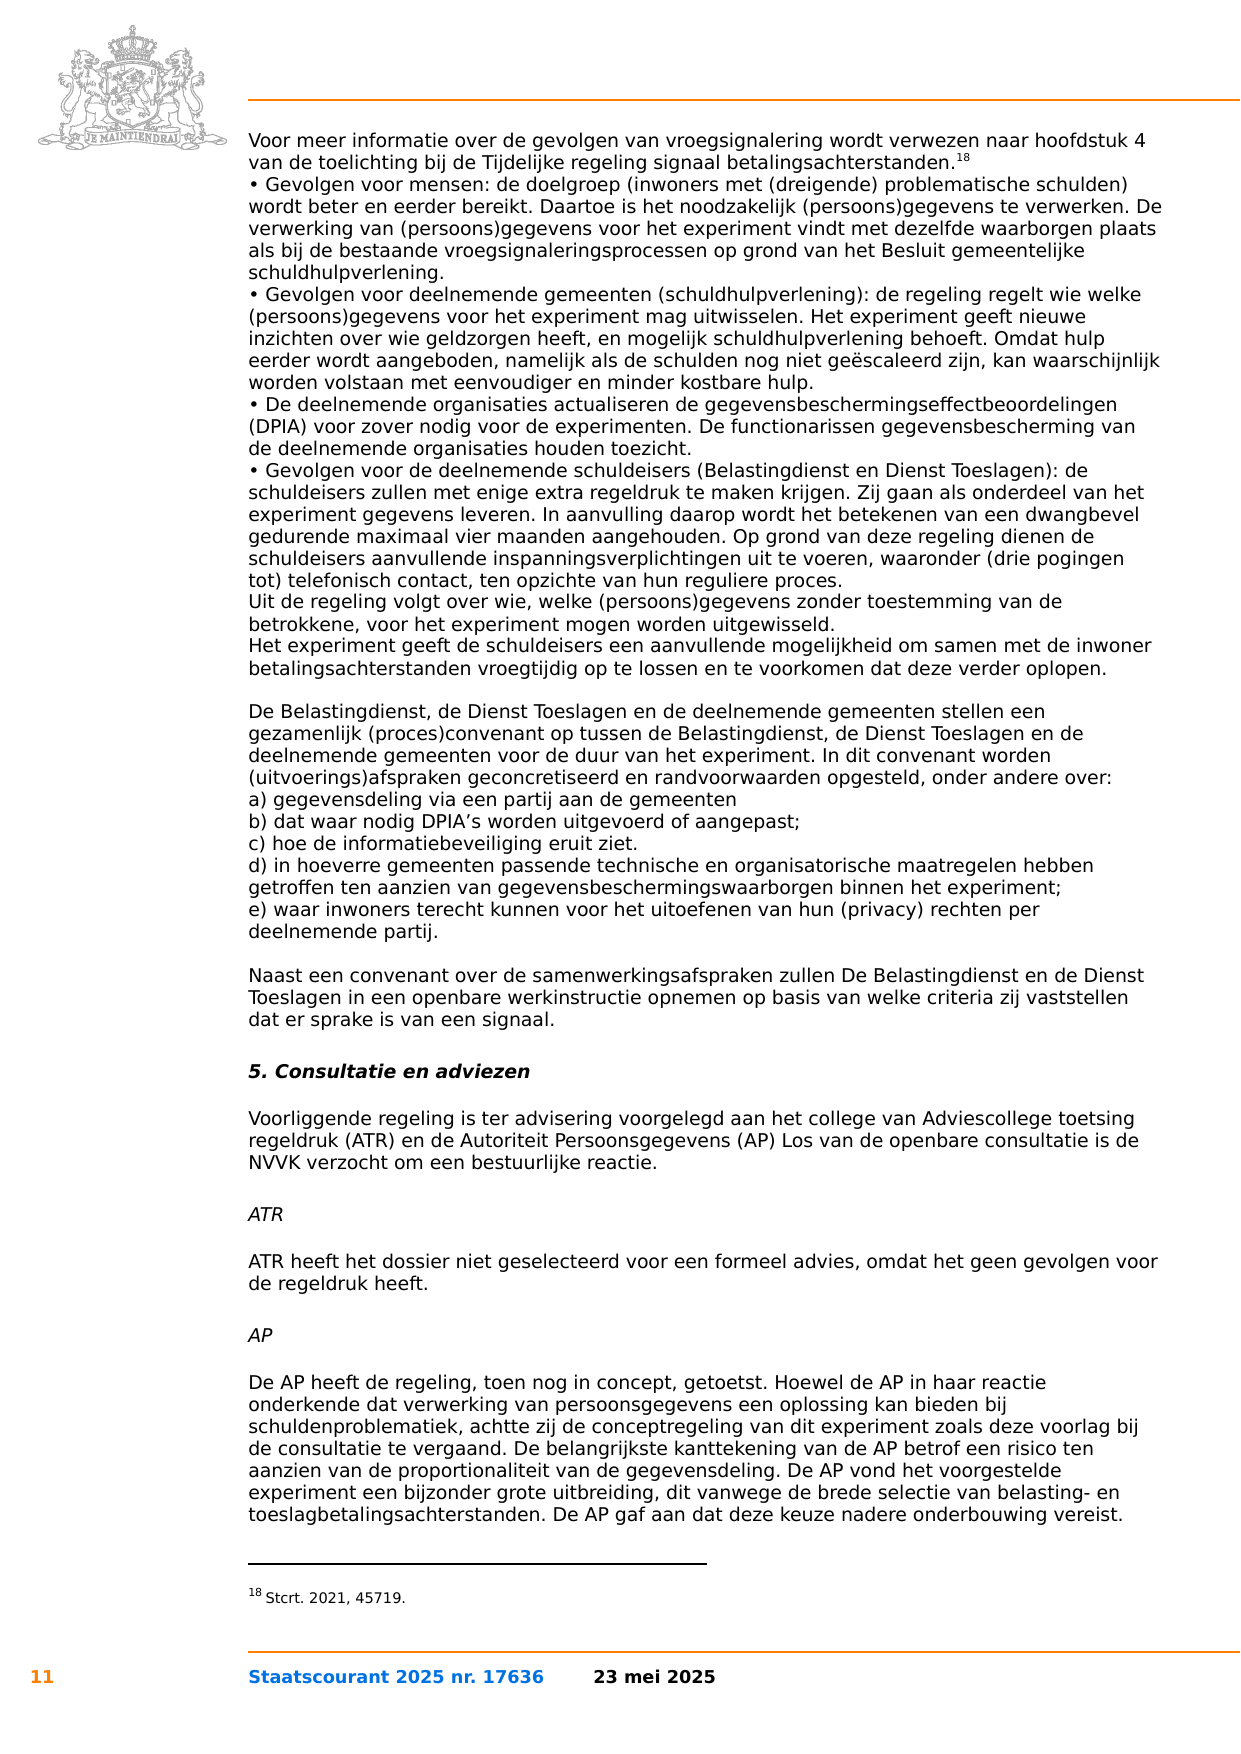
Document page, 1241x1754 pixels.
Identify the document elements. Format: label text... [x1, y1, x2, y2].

text Stcrt. 2021, 45719. [248, 1586, 1163, 1608]
text De Belastingdienst, de Dienst Toeslagen en de deelnemende gemeenten stellen een gezamenlijk (proces)convenant op tussen de Belastingdienst, de Dienst Toeslagen en de deelnemende gemeenten voor de duur van het experiment. In dit convenant worden (uitvoerings)afspraken geconcretiseerd en randvoorwaarden opgesteld, onder andere over: [248, 701, 1163, 789]
subtitle 5. Consultatie en adviezen [248, 1061, 1163, 1083]
text ATR heeft het dossier niet geselecteerd voor een formeel advies, omdat het geen gevolgen voor de regeldruk heeft. [248, 1251, 1163, 1295]
subtitle AP [248, 1325, 1163, 1347]
text e) waar inwoners terecht kunnen voor het uitoefenen van hun (privacy) rechten per deelnemende partij. [248, 899, 1163, 943]
text Uit de regeling volgt over wie, welke (persoons)gegevens zonder toestemming van de betrokkene, voor het experiment mogen worden uitgewisseld. [248, 591, 1163, 635]
text Naast een convenant over de samenwerkingsafspraken zullen De Belastingdienst en de Dienst Toeslagen in een openbare werkinstructie opnemen op basis van welke criteria zij vaststellen dat er sprake is van een signaal. [248, 965, 1163, 1031]
subtitle ATR [248, 1204, 1163, 1226]
text c) hoe de informatiebeveiliging eruit ziet. [248, 833, 1163, 855]
picture [38, 25, 227, 150]
text • Gevolgen voor mensen: de doelgroep (inwoners met (dreigende) problematische schulden) wordt beter en eerder bereikt. Daartoe is het noodzakelijk (persoons)gegevens te verwerken. De verwerking van (persoons)gegevens voor het experiment vindt met dezelfde waarborgen plaats als bij de bestaande vroegsignaleringsprocessen op grond van het Besluit gemeentelijke schuldhulpverlening. [248, 174, 1163, 284]
text Het experiment geeft de schuldeisers een aanvullende mogelijkheid om samen met de inwoner betalingsachterstanden vroegtijdig op te lossen en te voorkomen dat deze verder oplopen. [248, 635, 1163, 679]
text • De deelnemende organisaties actualiseren de gegevensbeschermingseffectbeoordelingen (DPIA) voor zover nodig voor de experimenten. De functionarissen gegevensbescherming van de deelnemende organisaties houden toezicht. [248, 394, 1163, 459]
text b) dat waar nodig DPIA’s worden uitgevoerd of aangepast; [248, 811, 1163, 833]
text a) gegevensdeling via een partij aan de gemeenten [248, 789, 1163, 811]
text Voor meer informatie over de gevolgen van vroegsignalering wordt verwezen naar hoofdstuk 4 van de toelichting bij de Tijdelijke regeling signaal betalingsachterstanden. [248, 130, 1163, 174]
text d) in hoeverre gemeenten passende technische en organisatorische maatregelen hebben getroffen ten aanzien van gegevensbeschermingswaarborgen binnen het experiment; [248, 855, 1163, 899]
text • Gevolgen voor de deelnemende schuldeisers (Belastingdienst en Dienst Toeslagen): de schuldeisers zullen met enige extra regeldruk te maken krijgen. Zij gaan als onderdeel van het experiment gegevens leveren. In aanvulling daarop wordt het betekenen van een dwangbevel gedurende maximaal vier maanden aangehouden. Op grond van deze regeling dienen de schuldeisers aanvullende inspanningsverplichtingen uit te voeren, waaronder (drie pogingen tot) telefonisch contact, ten opzichte van hun reguliere proces. [248, 459, 1163, 591]
text • Gevolgen voor deelnemende gemeenten (schuldhulpverlening): de regeling regelt wie welke (persoons)gegevens voor het experiment mag uitwisselen. Het experiment geeft nieuwe inzichten over wie geldzorgen heeft, en mogelijk schuldhulpverlening behoeft. Omdat hulp eerder wordt aangeboden, namelijk als de schulden nog niet geëscaleerd zijn, kan waarschijnlijk worden volstaan met eenvoudiger en minder kostbare hulp. [248, 284, 1163, 394]
text De AP heeft de regeling, toen nog in concept, getoetst. Hoewel de AP in haar reactie onderkende dat verwerking van persoonsgegevens een oplossing kan bieden bij schuldenproblematiek, achtte zij de conceptregeling van dit experiment zoals deze voorlag bij de consultatie te vergaand. De belangrijkste kanttekening van de AP betrof een risico ten aanzien van de proportionaliteit van de gegevensdeling. De AP vond het voorgestelde experiment een bijzonder grote uitbreiding, dit vanwege de brede selectie van belasting- en toeslagbetalingsachterstanden. De AP gaf aan dat deze keuze nadere onderbouwing vereist. [248, 1372, 1163, 1526]
text Voorliggende regeling is ter advisering voorgelegd aan het college van Adviescollege toetsing regeldruk (ATR) en de Autoriteit Persoonsgegevens (AP) Los van de openbare consultatie is de NVVK verzocht om een bestuurlijke reactie. [248, 1108, 1163, 1174]
